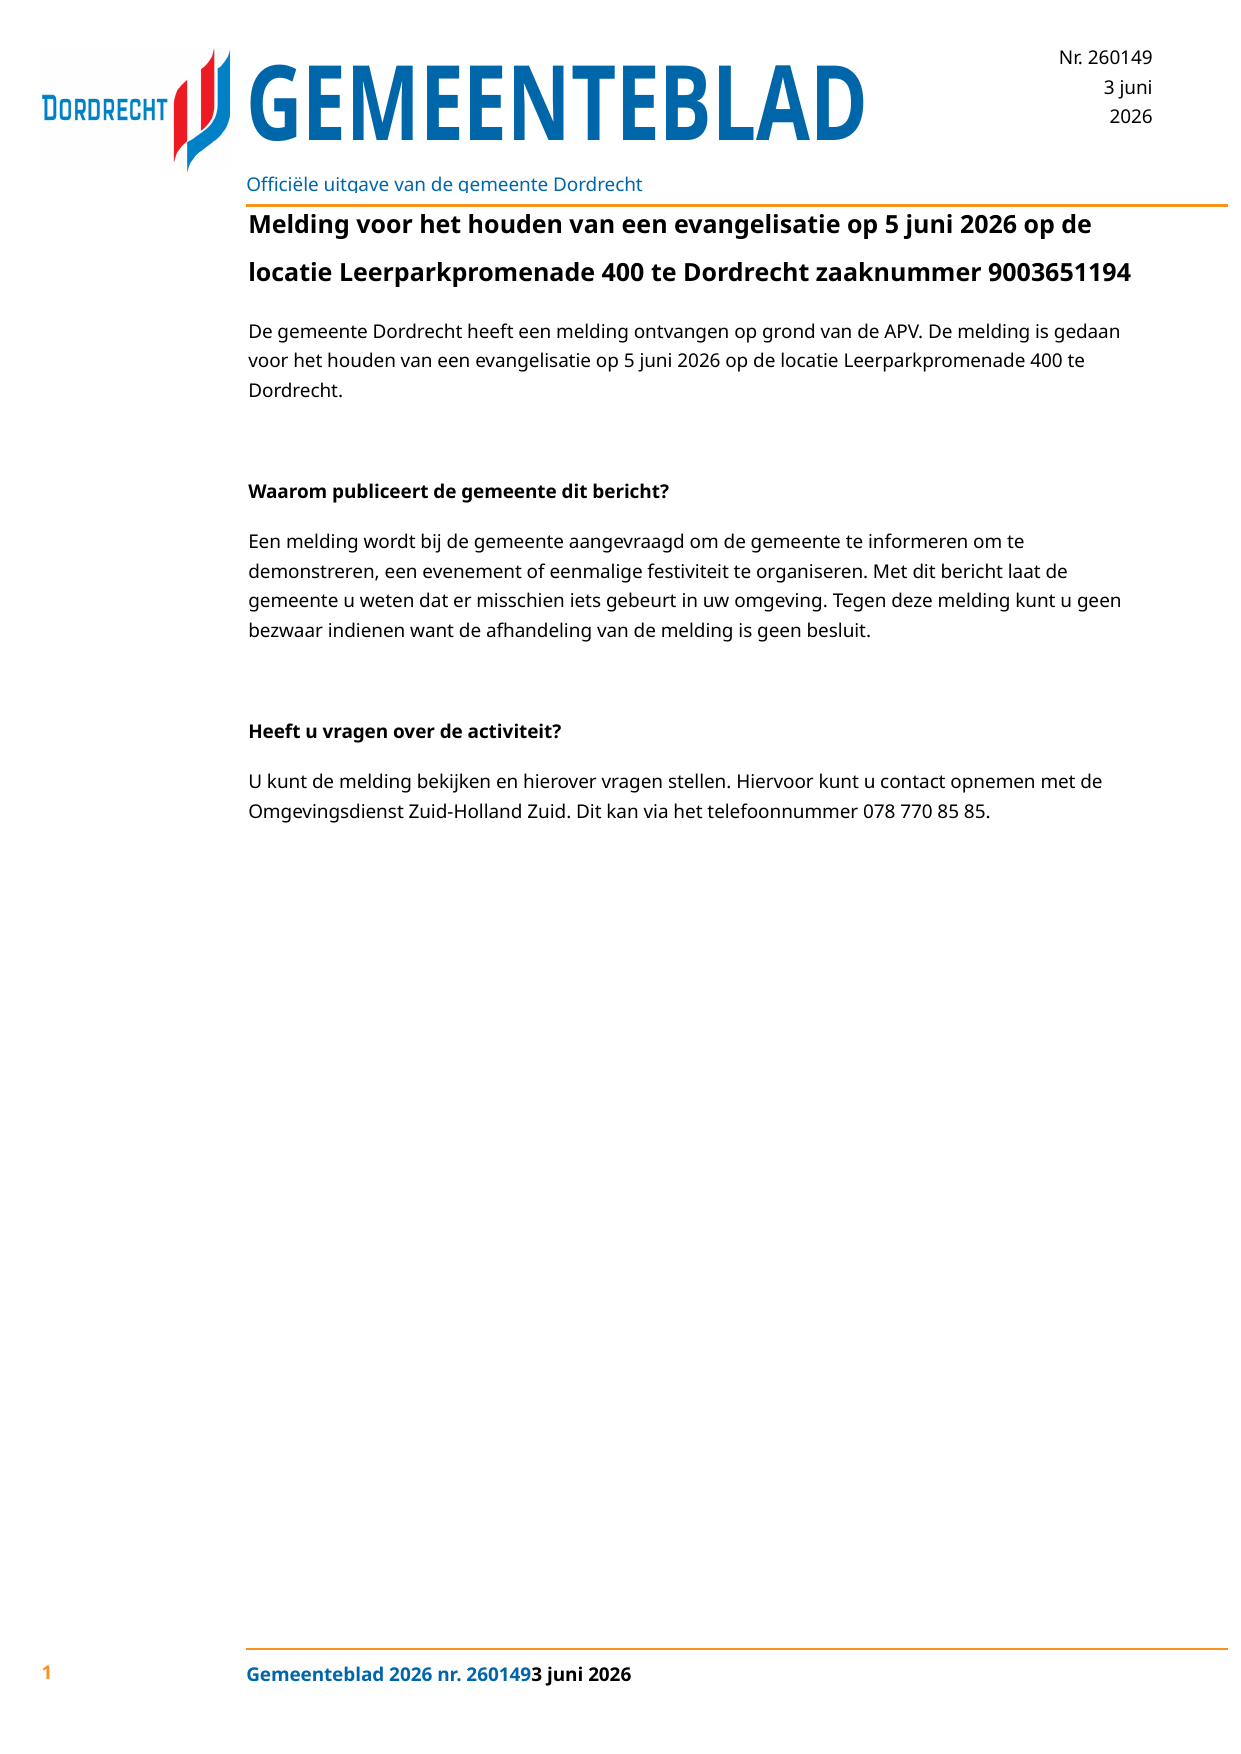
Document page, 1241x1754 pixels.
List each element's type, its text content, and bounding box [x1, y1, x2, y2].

text De gemeente Dordrecht heeft een melding ontvangen op grond van de APV. De melding is gedaan voor het houden van een evangelisatie op 5 juni 2026 op de locatie Leerparkpromenade 400 te Dordrecht. [248, 318, 1152, 403]
text Heeft u vragen over de activiteit? [248, 718, 1152, 744]
picture [41, 47, 231, 172]
text Melding voor het houden van een evangelisatie op 5 juni 2026 op de locatie Leerparkpromenade 400 te Dordrecht zaaknummer 9003651194 [248, 207, 1152, 288]
text Een melding wordt bij de gemeente aangevraagd om de gemeente te informeren om te demonstreren, een evenement of eenmalige festiviteit te organiseren. Met dit bericht laat de gemeente u weten dat er misschien iets gebeurt in uw omgeving. Tegen deze melding kunt u geen bezwaar indienen want de afhandeling van de melding is geen besluit. [248, 528, 1152, 643]
text U kunt de melding bekijken en hierover vragen stellen. Hiervoor kunt u contact opnemen met de Omgevingsdienst Zuid-Holland Zuid. Dit kan via het telefoonnummer 078 770 85 85. [248, 768, 1152, 824]
text Waarom publiceert de gemeente dit bericht? [248, 478, 1152, 504]
